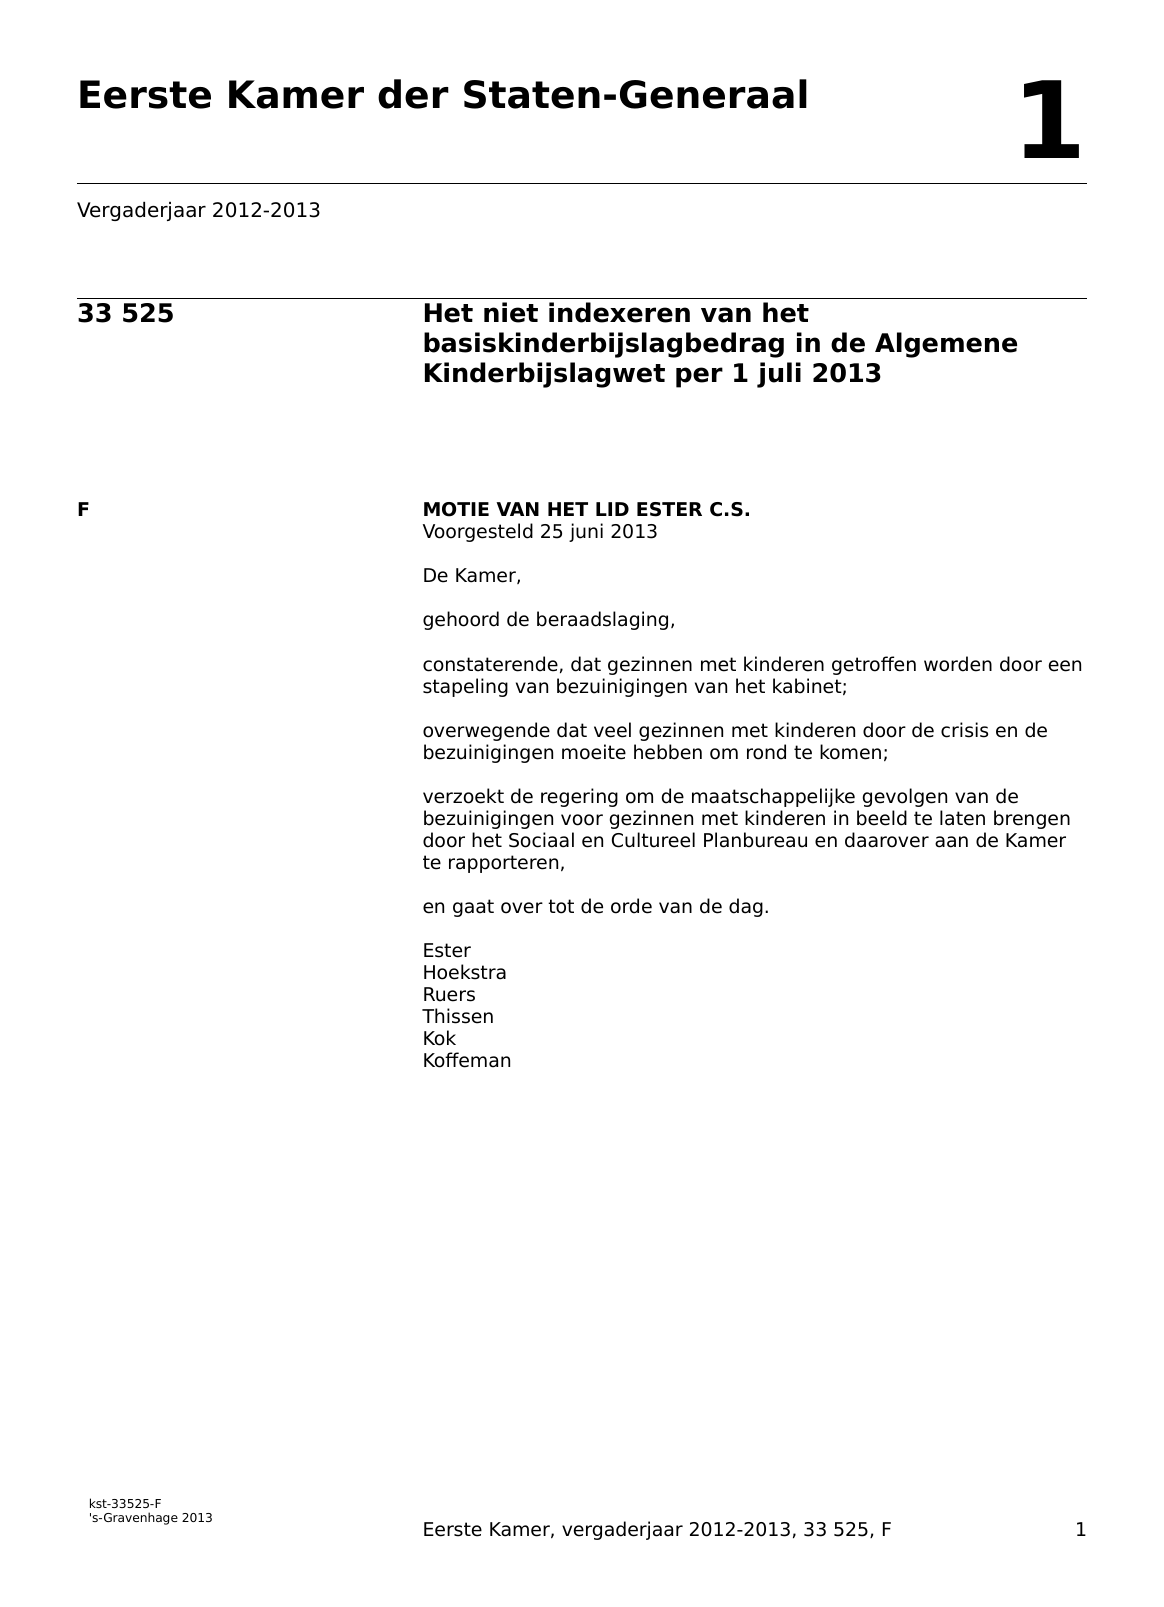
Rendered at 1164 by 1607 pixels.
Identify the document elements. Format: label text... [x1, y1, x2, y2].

text kst-33525-F [88, 1497, 323, 1511]
subtitle F MOTIE VAN HET LID ESTER C.S. [77, 499, 1087, 521]
text verzoekt de regering om de maatschappelijke gevolgen van de bezuinigingen voor gezinnen met kinderen in beeld te laten brengen door het Sociaal en Cultureel Planbureau en daarover aan de Kamer te rapporteren, [422, 786, 1087, 874]
table_cell Vergaderjaar 2012-2013 [77, 184, 1087, 298]
table_header 1 [886, 59, 1087, 183]
text Thissen [422, 1006, 1087, 1028]
subtitle 33 525 Het niet indexeren van het basiskinderbijslagbedrag in de Algemene Kinderbijslagwet per 1 juli 2013 [77, 299, 1087, 388]
text constaterende, dat gezinnen met kinderen getroffen worden door een stapeling van bezuinigingen van het kabinet; [422, 653, 1087, 697]
text De Kamer, [422, 565, 1087, 587]
text Ester [422, 940, 1087, 962]
text Hoekstra [422, 962, 1087, 984]
text 's-Gravenhage 2013 [88, 1511, 323, 1525]
text en gaat over tot de orde van de dag. [422, 896, 1087, 918]
table_header Eerste Kamer der Staten-Generaal [77, 59, 886, 183]
text Voorgesteld 25 juni 2013 [422, 521, 1087, 543]
text Ruers [422, 984, 1087, 1006]
text gehoord de beraadslaging, [422, 609, 1087, 631]
text Kok [422, 1028, 1087, 1050]
text Koffeman [422, 1050, 1087, 1072]
text overwegende dat veel gezinnen met kinderen door de crisis en de bezuinigingen moeite hebben om rond te komen; [422, 720, 1087, 764]
